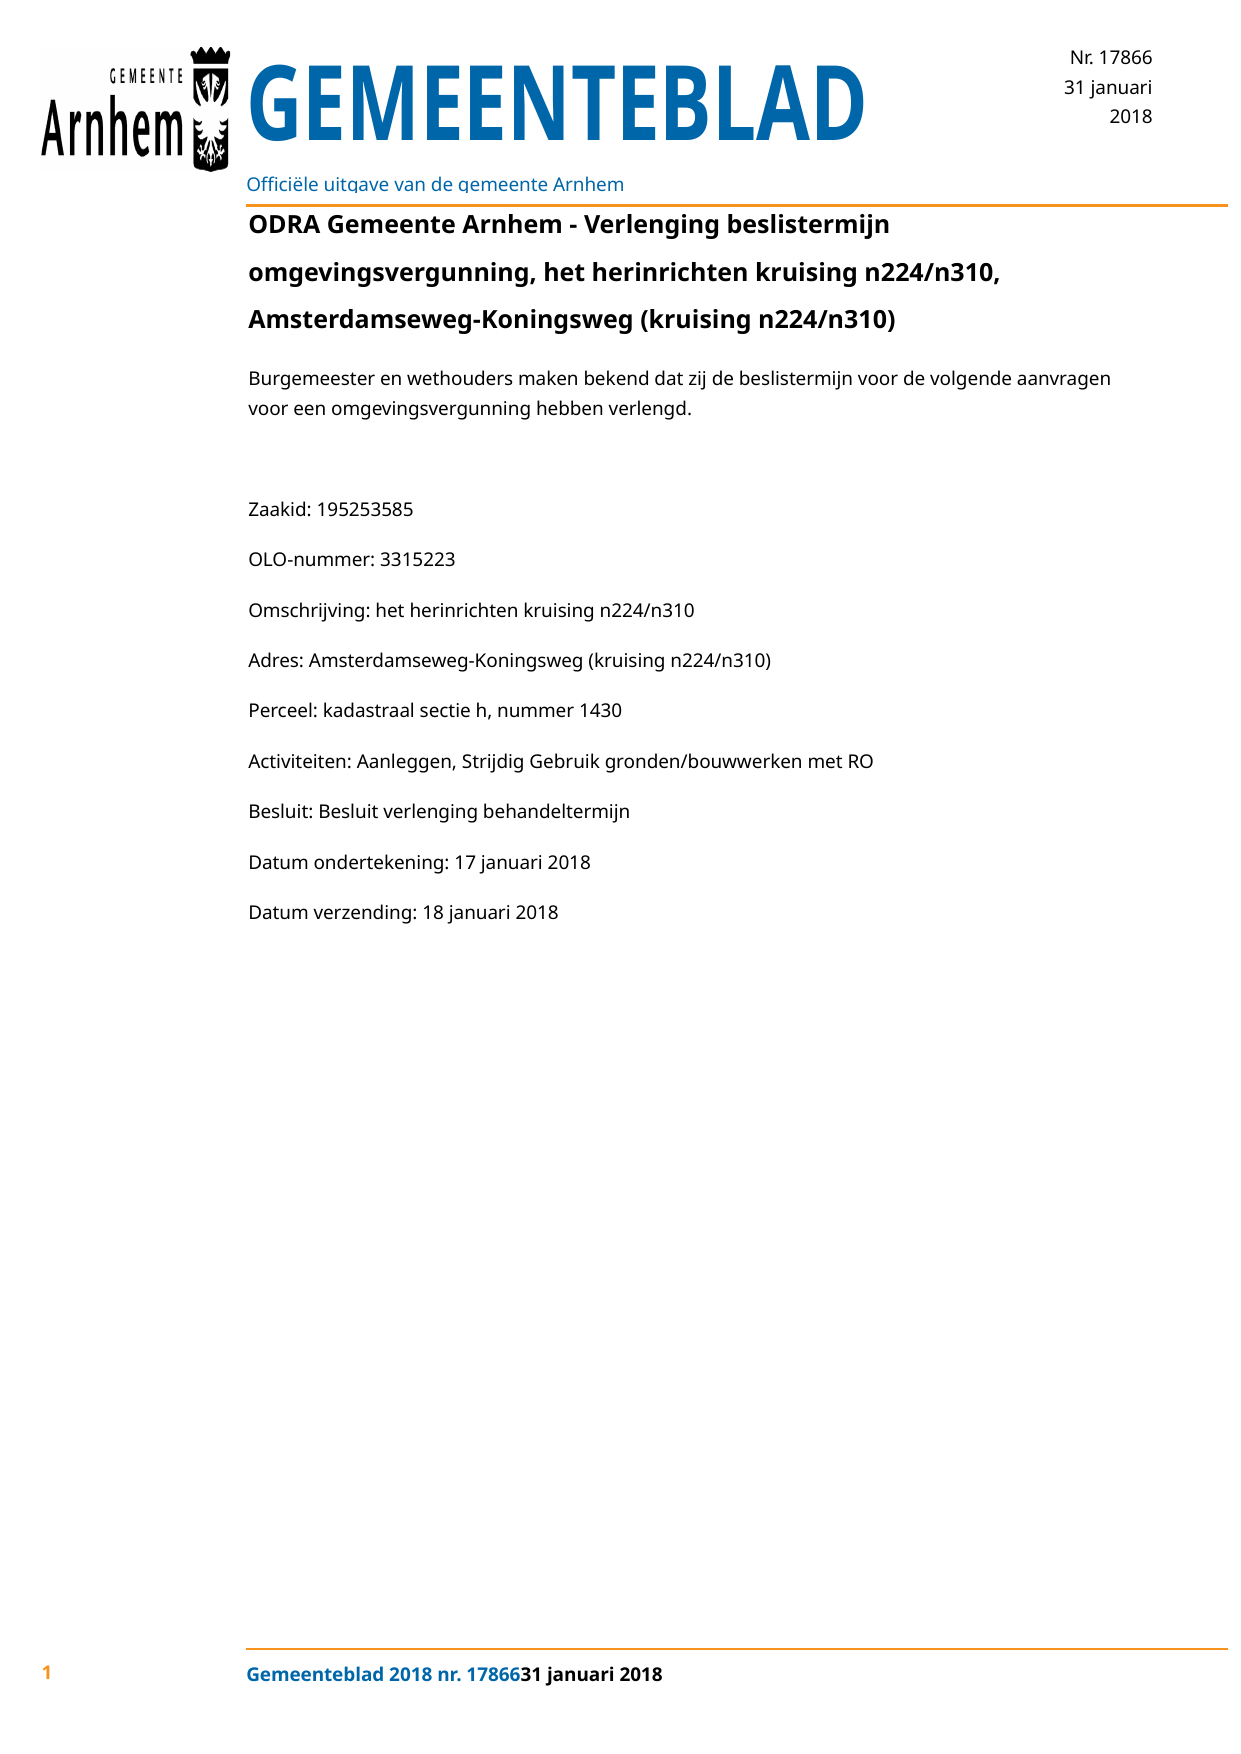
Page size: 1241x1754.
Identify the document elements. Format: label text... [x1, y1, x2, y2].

text Burgemeester en wethouders maken bekend dat zij de beslistermijn voor de volgende aanvragen voor een omgevingsvergunning hebben verlengd. [248, 366, 1152, 421]
text Activiteiten: Aanleggen, Strijdig Gebruik gronden/bouwwerken met RO [248, 748, 1152, 774]
text Datum verzending: 18 januari 2018 [248, 899, 1152, 925]
text Datum ondertekening: 17 januari 2018 [248, 849, 1152, 874]
text ODRA Gemeente Arnhem - Verlenging beslistermijn omgevingsvergunning, het herinrichten kruising n224/n310, Amsterdamseweg-Koningsweg (kruising n224/n310) [248, 207, 1152, 336]
text Besluit: Besluit verlenging behandeltermijn [248, 798, 1152, 824]
picture [41, 47, 231, 172]
text OLO-nummer: 3315223 [248, 546, 1152, 572]
text Omschrijving: het herinrichten kruising n224/n310 [248, 597, 1152, 622]
text Perceel: kadastraal sectie h, nummer 1430 [248, 698, 1152, 723]
text Zaakid: 195253585 [248, 496, 1152, 522]
text Adres: Amsterdamseweg-Koningsweg (kruising n224/n310) [248, 647, 1152, 673]
